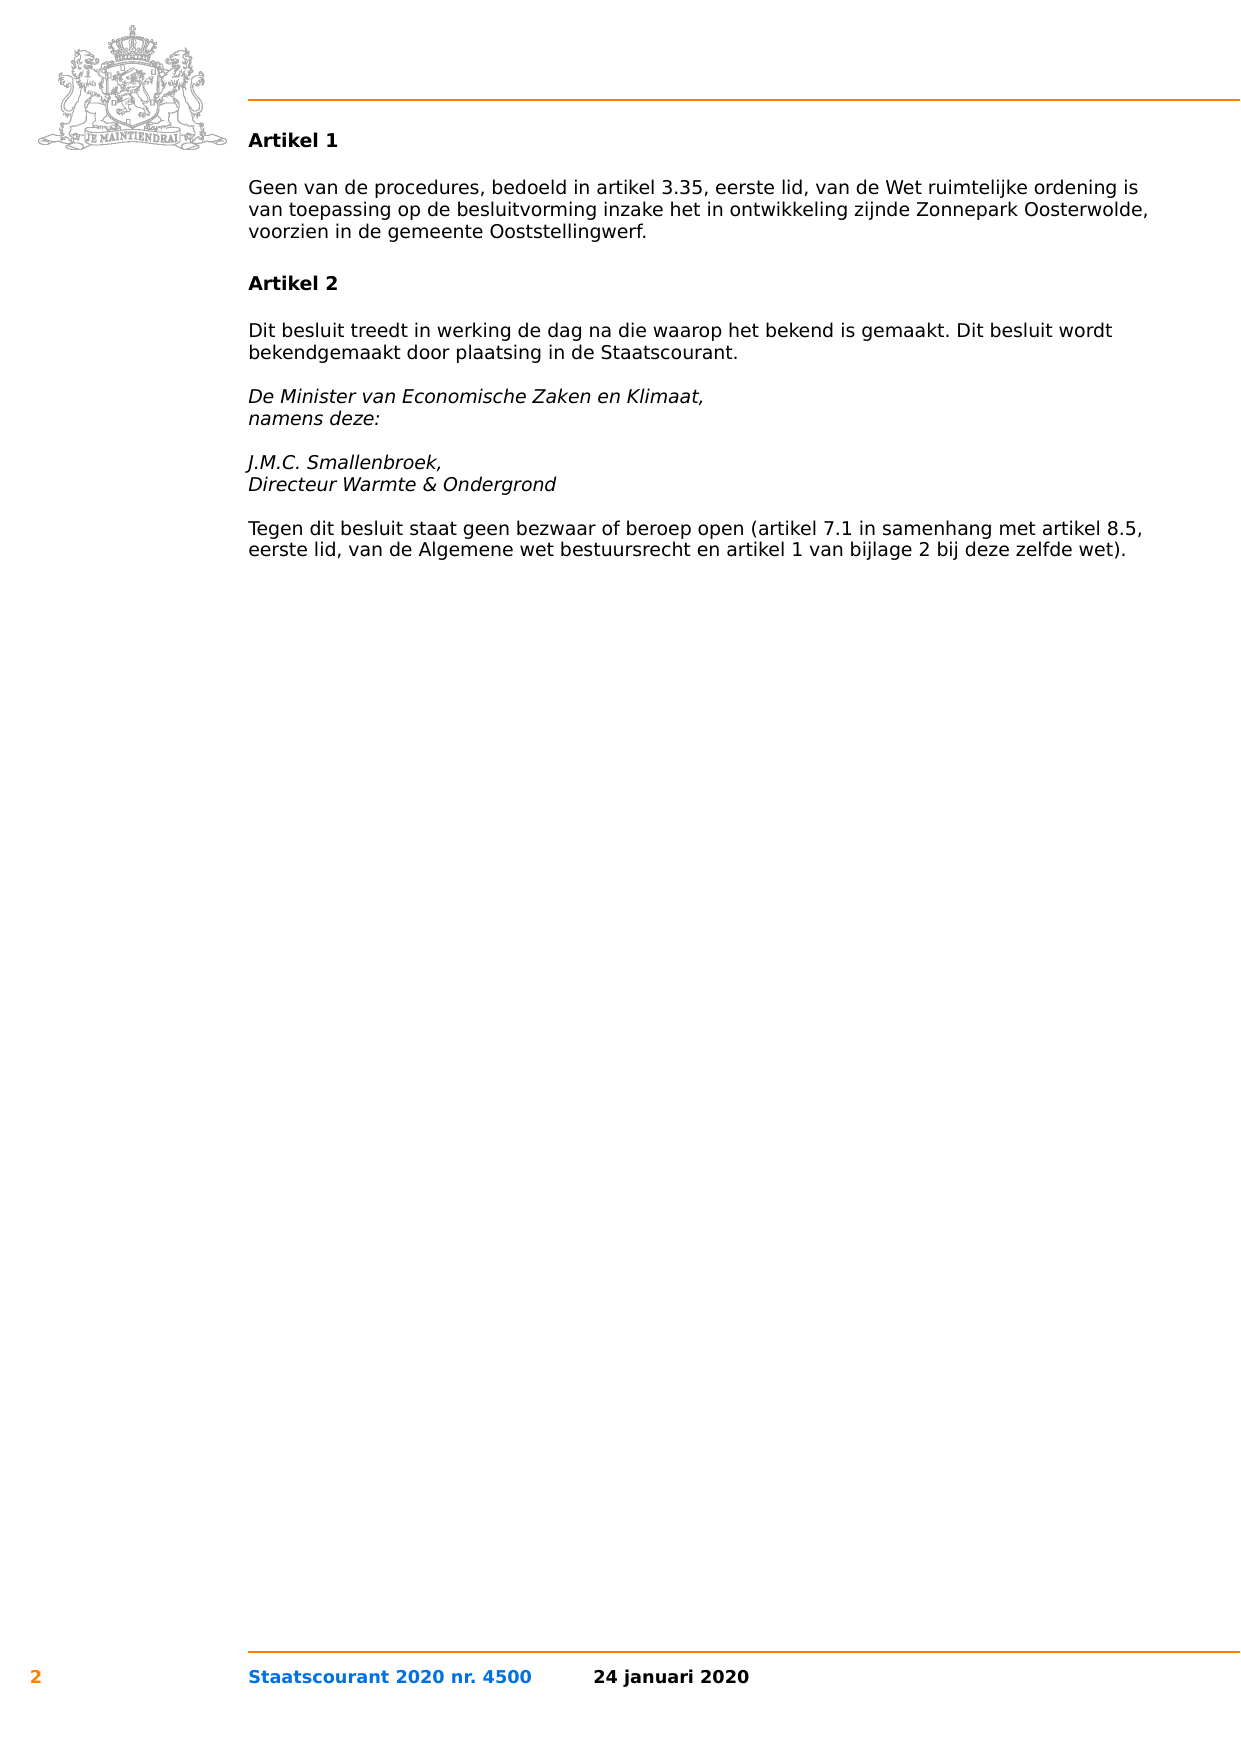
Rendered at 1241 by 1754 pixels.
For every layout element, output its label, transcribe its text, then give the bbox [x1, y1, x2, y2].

text De Minister van Economische Zaken en Klimaat, namens deze: J.M.C. Smallenbroek, Directeur Warmte & Ondergrond [248, 386, 1163, 496]
text Geen van de procedures, bedoeld in artikel 3.35, eerste lid, van de Wet ruimtelijke ordening is van toepassing op de besluitvorming inzake het in ontwikkeling zijnde Zonnepark Oosterwolde, voorzien in de gemeente Ooststellingwerf. [248, 177, 1163, 243]
subtitle Artikel 2 [248, 273, 1163, 295]
text Dit besluit treedt in werking de dag na die waarop het bekend is gemaakt. Dit besluit wordt bekendgemaakt door plaatsing in de Staatscourant. [248, 320, 1163, 364]
picture [38, 25, 227, 150]
subtitle Artikel 1 [248, 130, 1163, 152]
text Tegen dit besluit staat geen bezwaar of beroep open (artikel 7.1 in samenhang met artikel 8.5, eerste lid, van de Algemene wet bestuursrecht en artikel 1 van bijlage 2 bij deze zelfde wet). [248, 517, 1163, 561]
